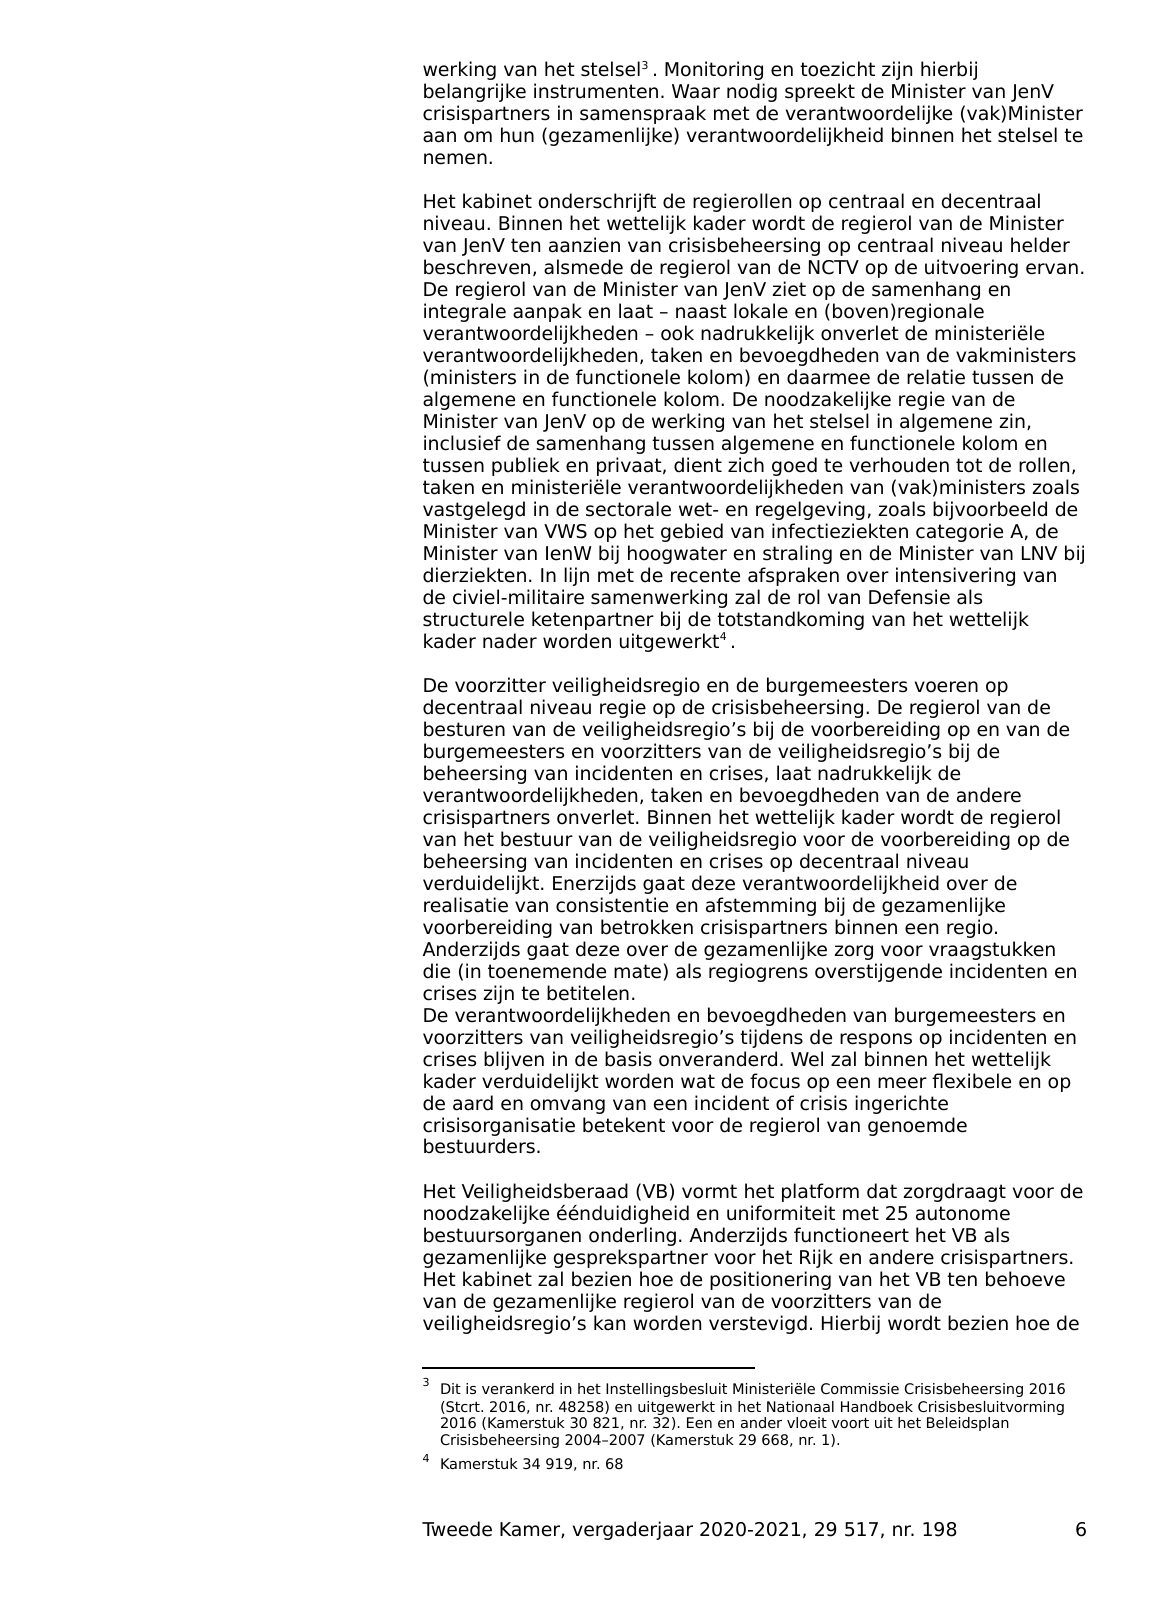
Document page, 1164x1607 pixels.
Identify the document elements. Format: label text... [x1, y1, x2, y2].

text Het kabinet zal bezien hoe de positionering van het VB ten behoeve van de gezamenlijke regierol van de voorzitters van de veiligheidsregio’s kan worden verstevigd. Hierbij wordt bezien hoe de [422, 1268, 1087, 1334]
text werking van het stelsel. Monitoring en toezicht zijn hierbij belangrijke instrumenten. Waar nodig spreekt de Minister van JenV crisispartners in samenspraak met de verantwoordelijke (vak)Minister aan om hun (gezamenlijke) verantwoordelijkheid binnen het stelsel te nemen. [422, 59, 1087, 169]
text De regierol van de Minister van JenV ziet op de samenhang en integrale aanpak en laat – naast lokale en (boven)regionale verantwoordelijkheden – ook nadrukkelijk onverlet de ministeriële verantwoordelijkheden, taken en bevoegdheden van de vakministers (ministers in de functionele kolom) en daarmee de relatie tussen de algemene en functionele kolom. De noodzakelijke regie van de Minister van JenV op de werking van het stelsel in algemene zin, inclusief de samenhang tussen algemene en functionele kolom en tussen publiek en privaat, dient zich goed te verhouden tot de rollen, taken en ministeriële verantwoordelijkheden van (vak)ministers zoals vastgelegd in de sectorale wet- en regelgeving, zoals bijvoorbeeld de Minister van VWS op het gebied van infectieziekten categorie A, de Minister van IenW bij hoogwater en straling en de Minister van LNV bij dierziekten. In lijn met de recente afspraken over intensivering van de civiel-militaire samenwerking zal de rol van Defensie als structurele ketenpartner bij de totstandkoming van het wettelijk kader nader worden uitgewerkt. [422, 279, 1087, 653]
text Het kabinet onderschrijft de regierollen op centraal en decentraal niveau. Binnen het wettelijk kader wordt de regierol van de Minister van JenV ten aanzien van crisisbeheersing op centraal niveau helder beschreven, alsmede de regierol van de NCTV op de uitvoering ervan. [422, 191, 1087, 279]
text Het Veiligheidsberaad (VB) vormt het platform dat zorgdraagt voor de noodzakelijke éénduidigheid en uniformiteit met 25 autonome bestuursorganen onderling. Anderzijds functioneert het VB als gezamenlijke gesprekspartner voor het Rijk en andere crisispartners. [422, 1181, 1087, 1268]
text Dit is verankerd in het Instellingsbesluit Ministeriële Commissie Crisisbeheersing 2016 (Stcrt. 2016, nr. 48258) en uitgewerkt in het Nationaal Handboek Crisisbesluitvorming 2016 (Kamerstuk 30 821, nr. 32). Een en ander vloeit voort uit het Beleidsplan Crisisbeheersing 2004–2007 (Kamerstuk 29 668, nr. 1). [422, 1377, 1087, 1449]
text De verantwoordelijkheden en bevoegdheden van burgemeesters en voorzitters van veiligheidsregio’s tijdens de respons op incidenten en crises blijven in de basis onveranderd. Wel zal binnen het wettelijk kader verduidelijkt worden wat de focus op een meer flexibele en op de aard en omvang van een incident of crisis ingerichte crisisorganisatie betekent voor de regierol van genoemde bestuurders. [422, 1004, 1087, 1158]
text Kamerstuk 34 919, nr. 68 [422, 1452, 1087, 1474]
text De voorzitter veiligheidsregio en de burgemeesters voeren op decentraal niveau regie op de crisisbeheersing. De regierol van de besturen van de veiligheidsregio’s bij de voorbereiding op en van de burgemeesters en voorzitters van de veiligheidsregio’s bij de beheersing van incidenten en crises, laat nadrukkelijk de verantwoordelijkheden, taken en bevoegdheden van de andere crisispartners onverlet. Binnen het wettelijk kader wordt de regierol van het bestuur van de veiligheidsregio voor de voorbereiding op de beheersing van incidenten en crises op decentraal niveau verduidelijkt. Enerzijds gaat deze verantwoordelijkheid over de realisatie van consistentie en afstemming bij de gezamenlijke voorbereiding van betrokken crisispartners binnen een regio. Anderzijds gaat deze over de gezamenlijke zorg voor vraagstukken die (in toenemende mate) als regiogrens overstijgende incidenten en crises zijn te betitelen. [422, 675, 1087, 1004]
